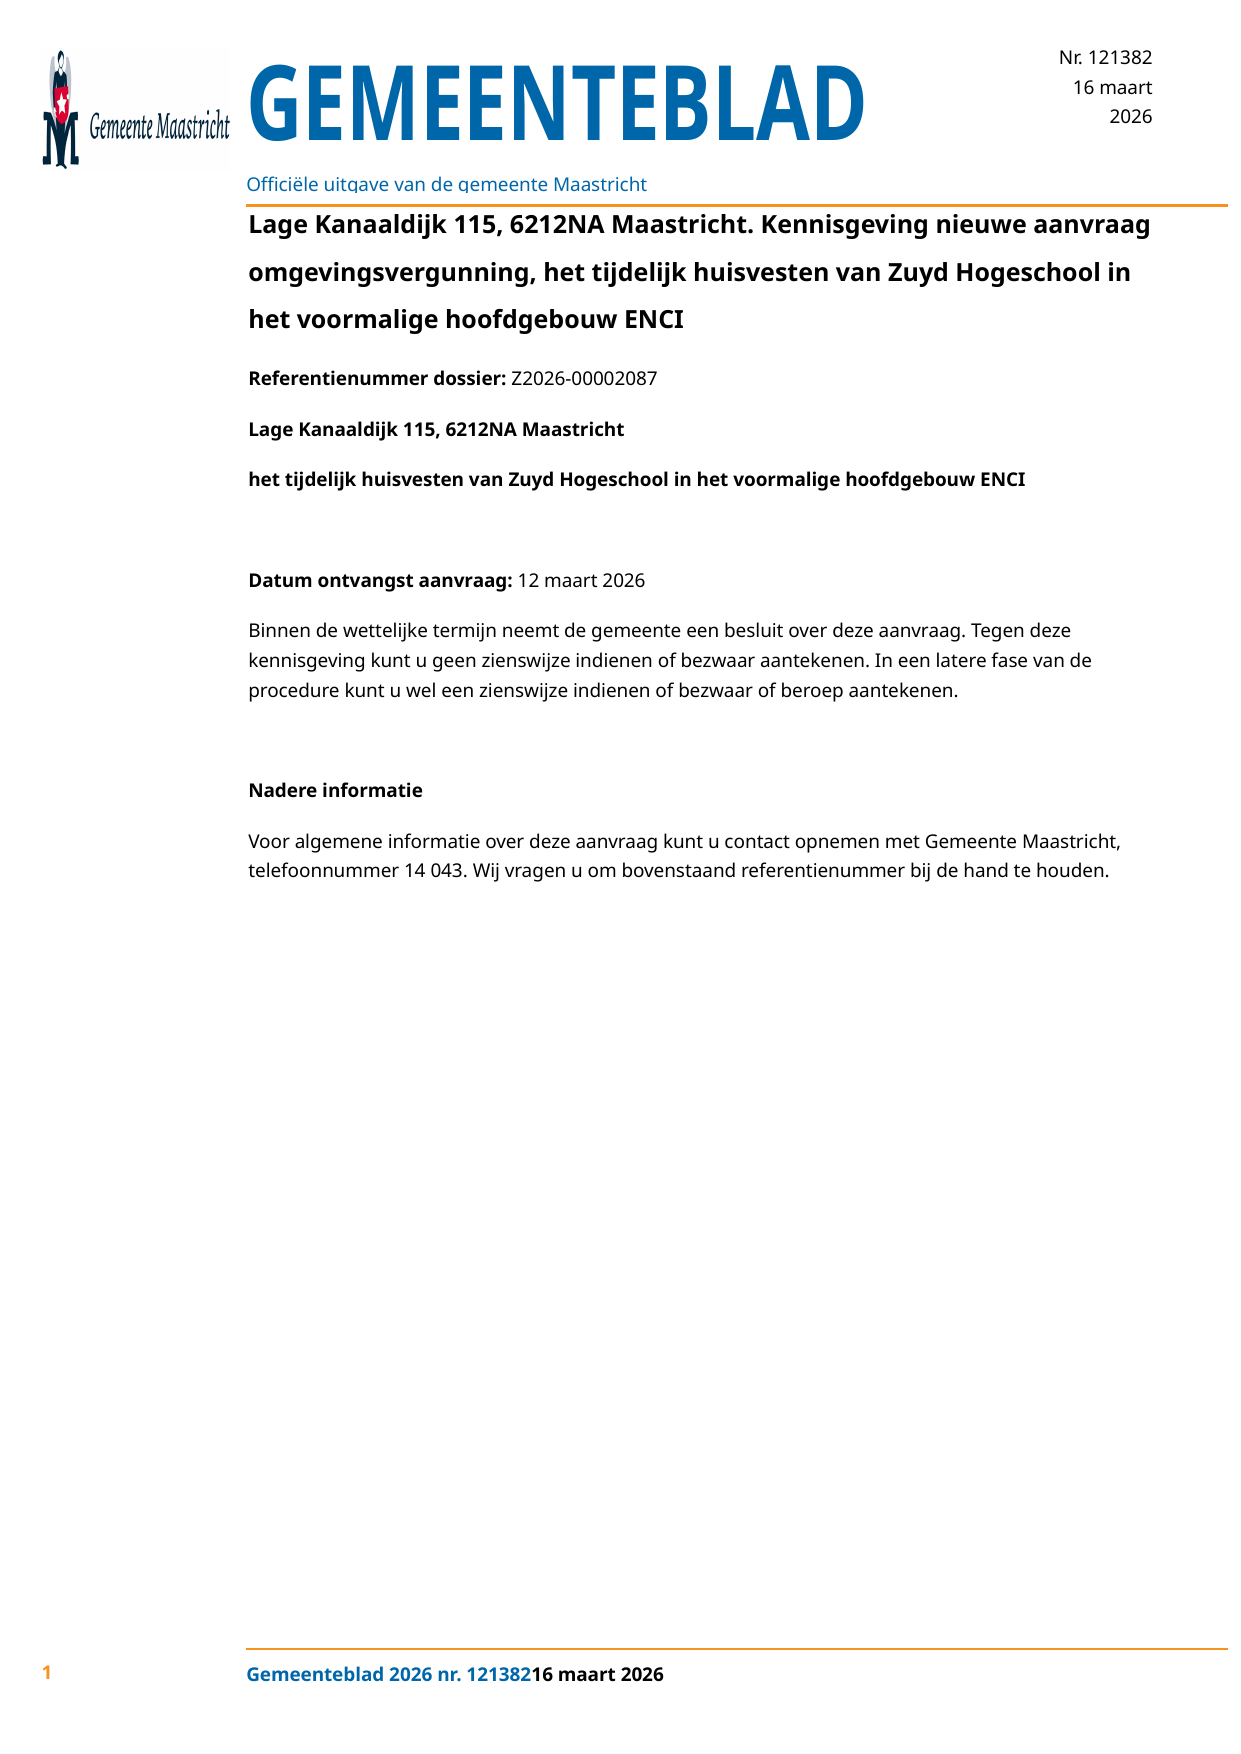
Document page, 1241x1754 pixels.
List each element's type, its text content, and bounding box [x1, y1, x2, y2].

text Voor algemene informatie over deze aanvraag kunt u contact opnemen met Gemeente Maastricht, telefoonnummer 14 043. Wij vragen u om bovenstaand referentienummer bij de hand te houden. [248, 828, 1152, 883]
text Lage Kanaaldijk 115, 6212NA Maastricht [248, 416, 1152, 442]
picture [41, 47, 231, 172]
text Lage Kanaaldijk 115, 6212NA Maastricht. Kennisgeving nieuwe aanvraag omgevingsvergunning, het tijdelijk huisvesten van Zuyd Hogeschool in het voormalige hoofdgebouw ENCI [248, 207, 1152, 336]
text Datum ontvangst aanvraag: 12 maart 2026 [248, 567, 1152, 593]
text Binnen de wettelijke termijn neemt de gemeente een besluit over deze aanvraag. Tegen deze kennisgeving kunt u geen zienswijze indienen of bezwaar aantekenen. In een latere fase van de procedure kunt u wel een zienswijze indienen of bezwaar of beroep aantekenen. [248, 618, 1152, 702]
text Nadere informatie [248, 778, 1152, 803]
text het tijdelijk huisvesten van Zuyd Hogeschool in het voormalige hoofdgebouw ENCI [248, 466, 1152, 492]
text Referentienummer dossier: Z2026-00002087 [248, 366, 1152, 391]
